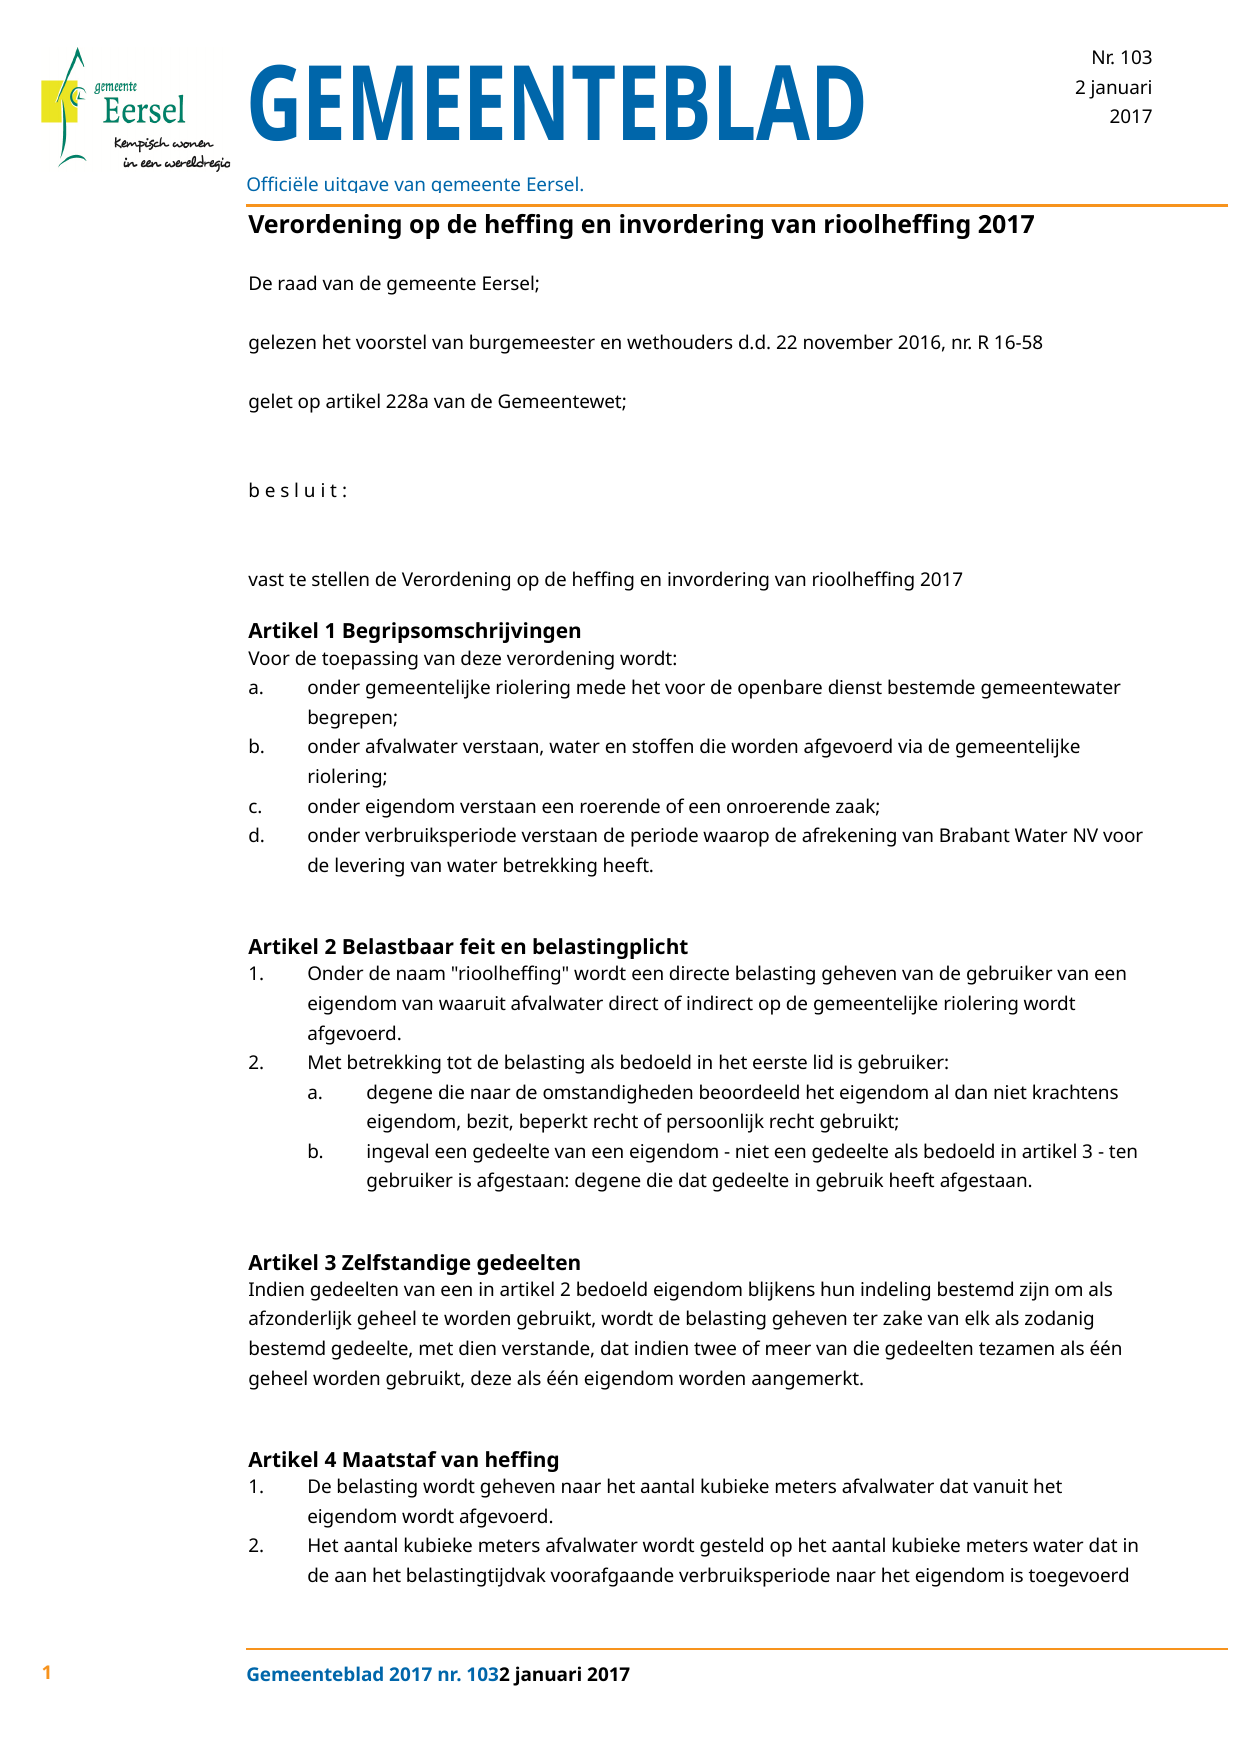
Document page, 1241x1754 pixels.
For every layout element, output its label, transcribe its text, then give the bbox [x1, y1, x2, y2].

text Artikel 4 Maatstaf van heffing [248, 1445, 1152, 1473]
text Artikel 2 Belastbaar feit en belastingplicht [248, 932, 1152, 961]
text vast te stellen de Verordening op de heffing en invordering van rioolheffing 2017 [248, 566, 1152, 592]
text Artikel 3 Zelfstandige gedeelten [248, 1248, 1152, 1276]
text Verordening op de heffing en invordering van rioolheffing 2017 [248, 207, 1152, 241]
text Artikel 1 Begripsomschrijvingen [248, 617, 1152, 645]
text b e s l u i t : [248, 477, 1152, 503]
list degene die naar de omstandigheden beoordeeld het eigendom al dan niet krachtens eigendom, bezit, beperkt recht of persoonlijk recht gebruikt; [307, 1079, 1152, 1134]
text Indien gedeelten van een in artikel 2 bedoeld eigendom blijkens hun indeling bestemd zijn om als afzonderlijk geheel te worden gebruikt, wordt de belasting geheven ter zake van elk als zodanig bestemd gedeelte, met dien verstande, dat indien twee of meer van die gedeelten tezamen als één geheel worden gebruikt, deze als één eigendom worden aangemerkt. [248, 1276, 1152, 1391]
list onder afvalwater verstaan, water en stoffen die worden afgevoerd via de gemeentelijke riolering; [248, 734, 1152, 789]
text gelet op artikel 228a van de Gemeentewet; [248, 389, 1152, 414]
list onder gemeentelijke riolering mede het voor de openbare dienst bestemde gemeentewater begrepen; [248, 674, 1152, 730]
list Met betrekking tot de belasting als bedoeld in het eerste lid is gebruiker: [248, 1049, 1152, 1075]
list ingeval een gedeelte van een eigendom - niet een gedeelte als bedoeld in artikel 3 - ten gebruiker is afgestaan: degene die dat gedeelte in gebruik heeft afgestaan. [307, 1138, 1152, 1193]
list Het aantal kubieke meters afvalwater wordt gesteld op het aantal kubieke meters water dat in de aan het belastingtijdvak voorafgaande verbruiksperiode naar het eigendom is toegevoerd [248, 1532, 1152, 1588]
list Onder de naam "rioolheffing" wordt een directe belasting geheven van de gebruiker van een eigendom van waaruit afvalwater direct of indirect op de gemeentelijke riolering wordt afgevoerd. [248, 961, 1152, 1045]
text gelezen het voorstel van burgemeester en wethouders d.d. 22 november 2016, nr. R 16-58 [248, 329, 1152, 355]
text De raad van de gemeente Eersel; [248, 270, 1152, 296]
picture [41, 47, 231, 172]
list onder verbruiksperiode verstaan de periode waarop de afrekening van Brabant Water NV voor de levering van water betrekking heeft. [248, 822, 1152, 878]
text Voor de toepassing van deze verordening wordt: [248, 645, 1152, 671]
list De belasting wordt geheven naar het aantal kubieke meters afvalwater dat vanuit het eigendom wordt afgevoerd. [248, 1473, 1152, 1528]
list onder eigendom verstaan een roerende of een onroerende zaak; [248, 793, 1152, 819]
